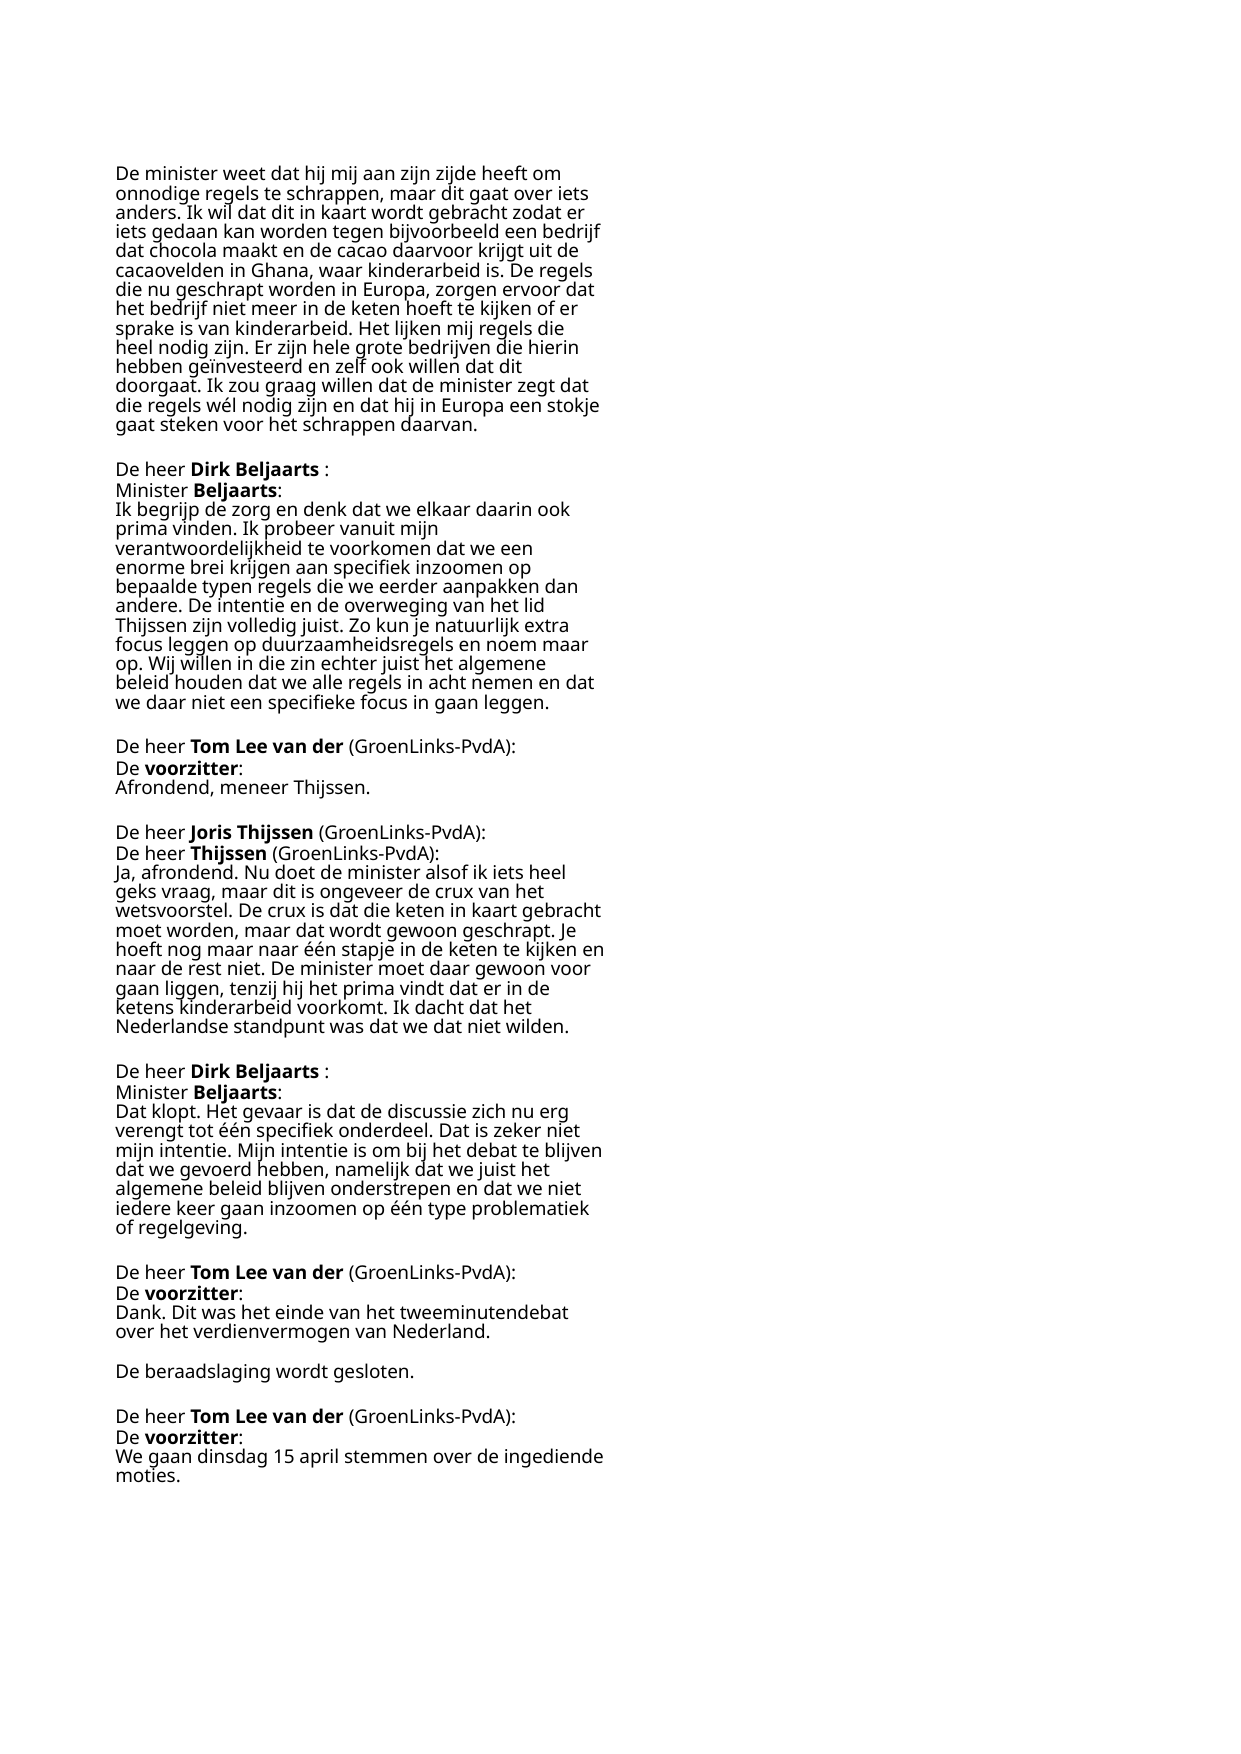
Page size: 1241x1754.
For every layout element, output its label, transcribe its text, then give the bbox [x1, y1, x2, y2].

text We gaan dinsdag 15 april stemmen over de ingediende moties. [115, 1448, 605, 1487]
text Ja, afrondend. Nu doet de minister alsof ik iets heel geks vraag, maar dit is ongeveer de crux van het wetsvoorstel. De crux is dat die keten in kaart gebracht moet worden, maar dat wordt gewoon geschrapt. Je hoeft nog maar naar één stapje in de keten te kijken en naar de rest niet. De minister moet daar gewoon voor gaan liggen, tenzij hij het prima vindt dat er in de ketens kinderarbeid voorkomt. Ik dacht dat het Nederlandse standpunt was dat we dat niet wilden. [115, 864, 605, 1037]
text De heer Joris Thijssen (GroenLinks-PvdA): [115, 819, 605, 844]
text De heer Tom Lee van der (GroenLinks-PvdA): [115, 1403, 605, 1429]
text De voorzitter: [115, 759, 605, 779]
text De voorzitter: [115, 1284, 605, 1304]
text Minister Beljaarts: [115, 482, 605, 501]
text Ik begrijp de zorg en denk dat we elkaar daarin ook prima vinden. Ik probeer vanuit mijn verantwoordelijkheid te voorkomen dat we een enorme brei krijgen aan specifiek inzoomen op bepaalde typen regels die we eerder aanpakken dan andere. De intentie en de overweging van het lid Thijssen zijn volledig juist. Zo kun je natuurlijk extra focus leggen op duurzaamheidsregels en noem maar op. Wij willen in die zin echter juist het algemene beleid houden dat we alle regels in acht nemen en dat we daar niet een specifieke focus in gaan leggen. [115, 501, 605, 713]
text De beraadslaging wordt gesloten. [115, 1363, 605, 1382]
text Afrondend, meneer Thijssen. [115, 779, 605, 798]
text De heer Dirk Beljaarts : [115, 456, 605, 482]
text Dat klopt. Het gevaar is dat de discussie zich nu erg verengt tot één specifiek onderdeel. Dat is zeker niet mijn intentie. Mijn intentie is om bij het debat te blijven dat we gevoerd hebben, namelijk dat we juist het algemene beleid blijven onderstrepen en dat we niet iedere keer gaan inzoomen op één type problematiek of regelgeving. [115, 1103, 605, 1238]
text Dank. Dit was het einde van het tweeminutendebat over het verdienvermogen van Nederland. [115, 1304, 605, 1342]
text De heer Dirk Beljaarts : [115, 1058, 605, 1084]
text Minister Beljaarts: [115, 1084, 605, 1103]
text De heer Tom Lee van der (GroenLinks-PvdA): [115, 1259, 605, 1284]
text De heer Tom Lee van der (GroenLinks-PvdA): [115, 734, 605, 759]
text De voorzitter: [115, 1429, 605, 1448]
text De minister weet dat hij mij aan zijn zijde heeft om onnodige regels te schrappen, maar dit gaat over iets anders. Ik wil dat dit in kaart wordt gebracht zodat er iets gedaan kan worden tegen bijvoorbeeld een bedrijf dat chocola maakt en de cacao daarvoor krijgt uit de cacaovelden in Ghana, waar kinderarbeid is. De regels die nu geschrapt worden in Europa, zorgen ervoor dat het bedrijf niet meer in de keten hoeft te kijken of er sprake is van kinderarbeid. Het lijken mij regels die heel nodig zijn. Er zijn hele grote bedrijven die hierin hebben geïnvesteerd en zelf ook willen dat dit doorgaat. Ik zou graag willen dat de minister zegt dat die regels wél nodig zijn en dat hij in Europa een stokje gaat steken voor het schrappen daarvan. [115, 165, 605, 435]
text De heer Thijssen (GroenLinks-PvdA): [115, 844, 605, 864]
